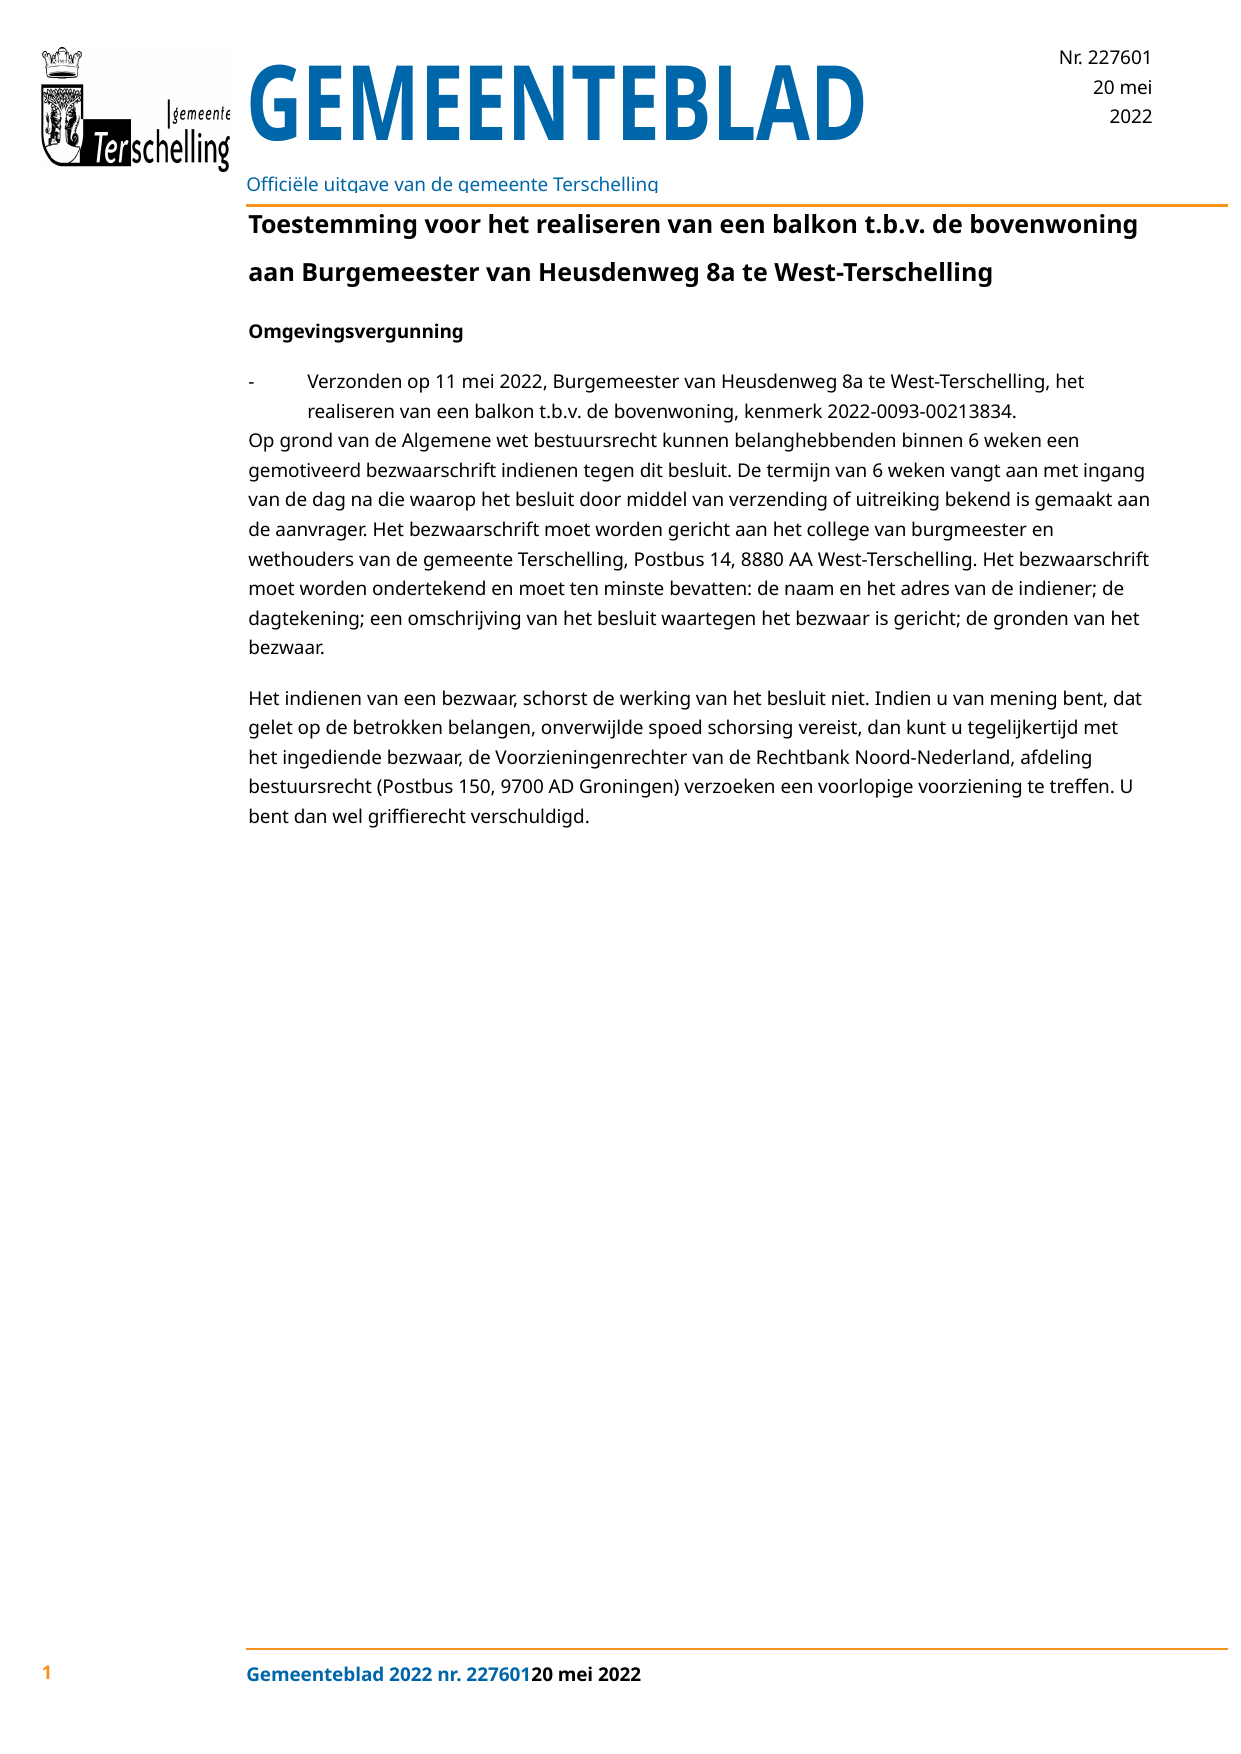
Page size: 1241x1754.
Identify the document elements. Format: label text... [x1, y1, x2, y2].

text Op grond van de Algemene wet bestuursrecht kunnen belanghebbenden binnen 6 weken een gemotiveerd bezwaarschrift indienen tegen dit besluit. De termijn van 6 weken vangt aan met ingang van de dag na die waarop het besluit door middel van verzending of uitreiking bekend is gemaakt aan de aanvrager. Het bezwaarschrift moet worden gericht aan het college van burgmeester en wethouders van de gemeente Terschelling, Postbus 14, 8880 AA West-Terschelling. Het bezwaarschrift moet worden ondertekend en moet ten minste bevatten: de naam en het adres van de indiener; de dagtekening; een omschrijving van het besluit waartegen het bezwaar is gericht; de gronden van het bezwaar. [248, 427, 1152, 660]
list Verzonden op 11 mei 2022, Burgemeester van Heusdenweg 8a te West-Terschelling, het realiseren van een balkon t.b.v. de bovenwoning, kenmerk 2022-0093-00213834. [248, 368, 1152, 424]
text Omgevingsvergunning [248, 318, 1152, 344]
picture [41, 47, 231, 172]
text Het indienen van een bezwaar, schorst de werking van het besluit niet. Indien u van mening bent, dat gelet op de betrokken belangen, onverwijlde spoed schorsing vereist, dan kunt u tegelijkertijd met het ingediende bezwaar, de Voorzieningenrechter van de Rechtbank Noord-Nederland, afdeling bestuursrecht (Postbus 150, 9700 AD Groningen) verzoeken een voorlopige voorziening te treffen. U bent dan wel griffierecht verschuldigd. [248, 685, 1152, 829]
text Toestemming voor het realiseren van een balkon t.b.v. de bovenwoning aan Burgemeester van Heusdenweg 8a te West-Terschelling [248, 207, 1152, 288]
